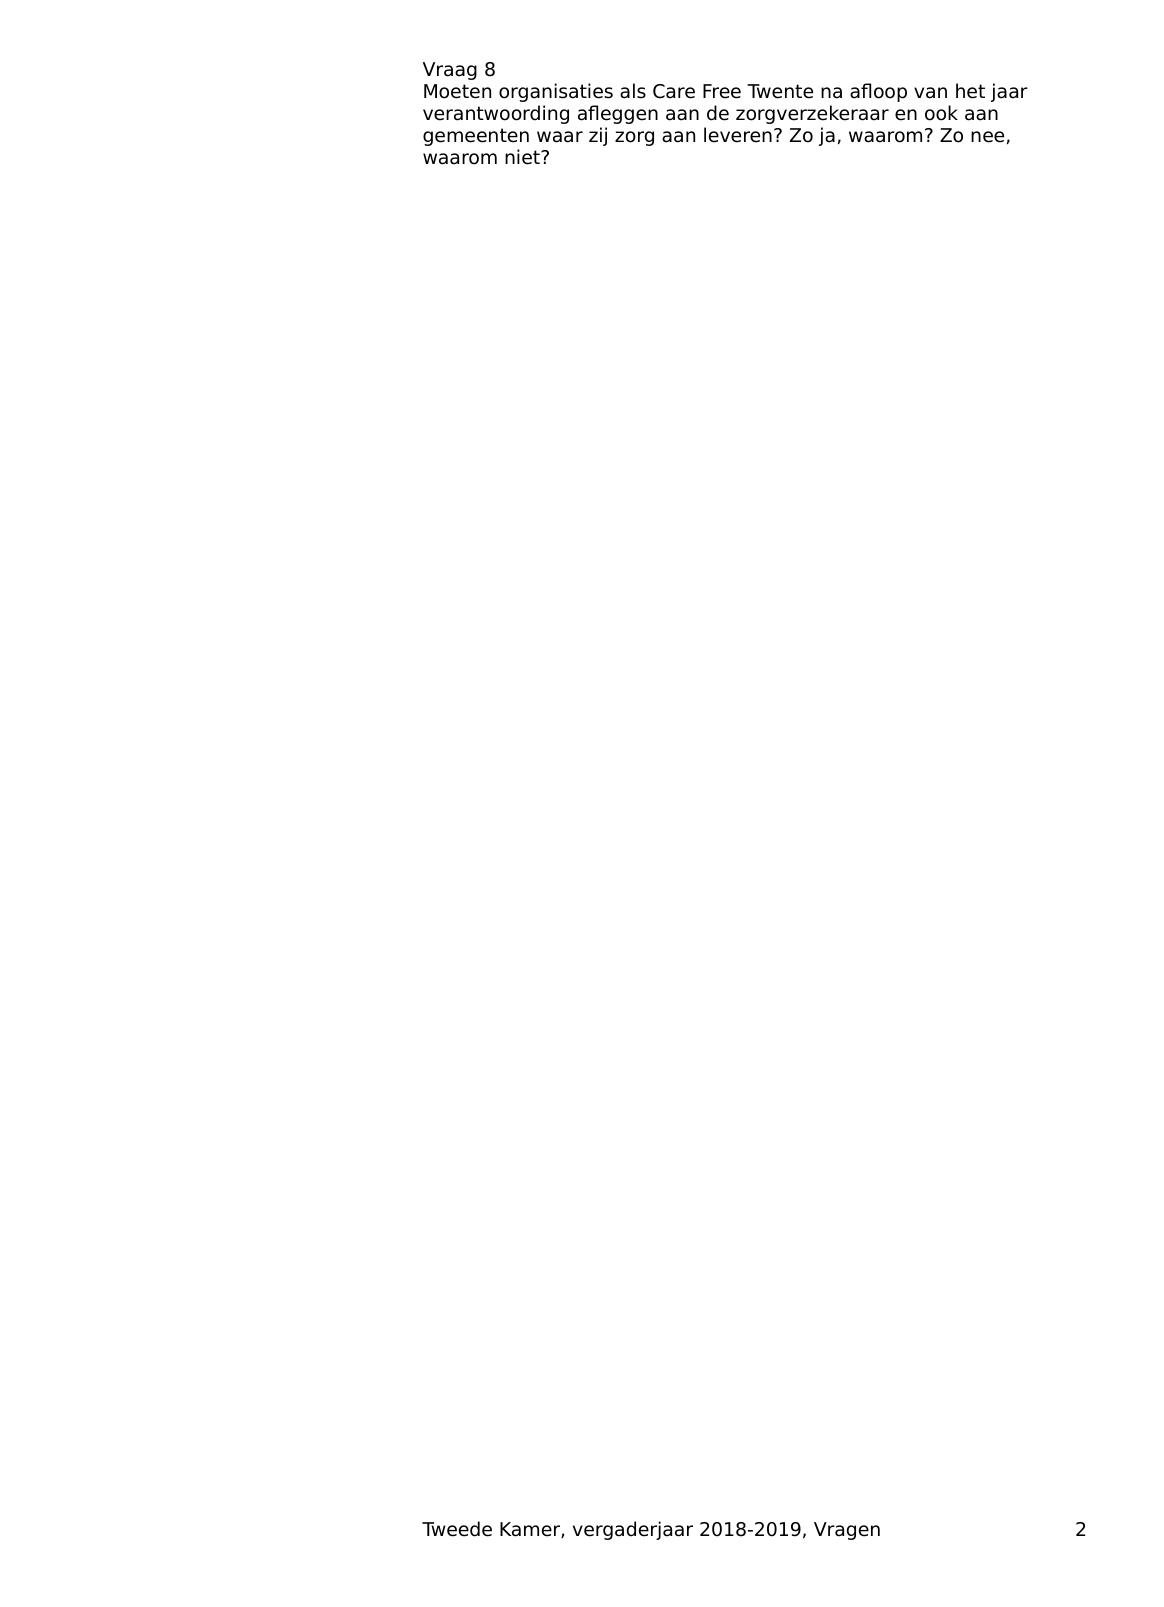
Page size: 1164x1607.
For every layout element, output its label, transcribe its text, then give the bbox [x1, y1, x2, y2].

text Moeten organisaties als Care Free Twente na afloop van het jaar verantwoording afleggen aan de zorgverzekeraar en ook aan gemeenten waar zij zorg aan leveren? Zo ja, waarom? Zo nee, waarom niet? [422, 81, 1087, 169]
text Vraag 8 [422, 59, 1087, 81]
